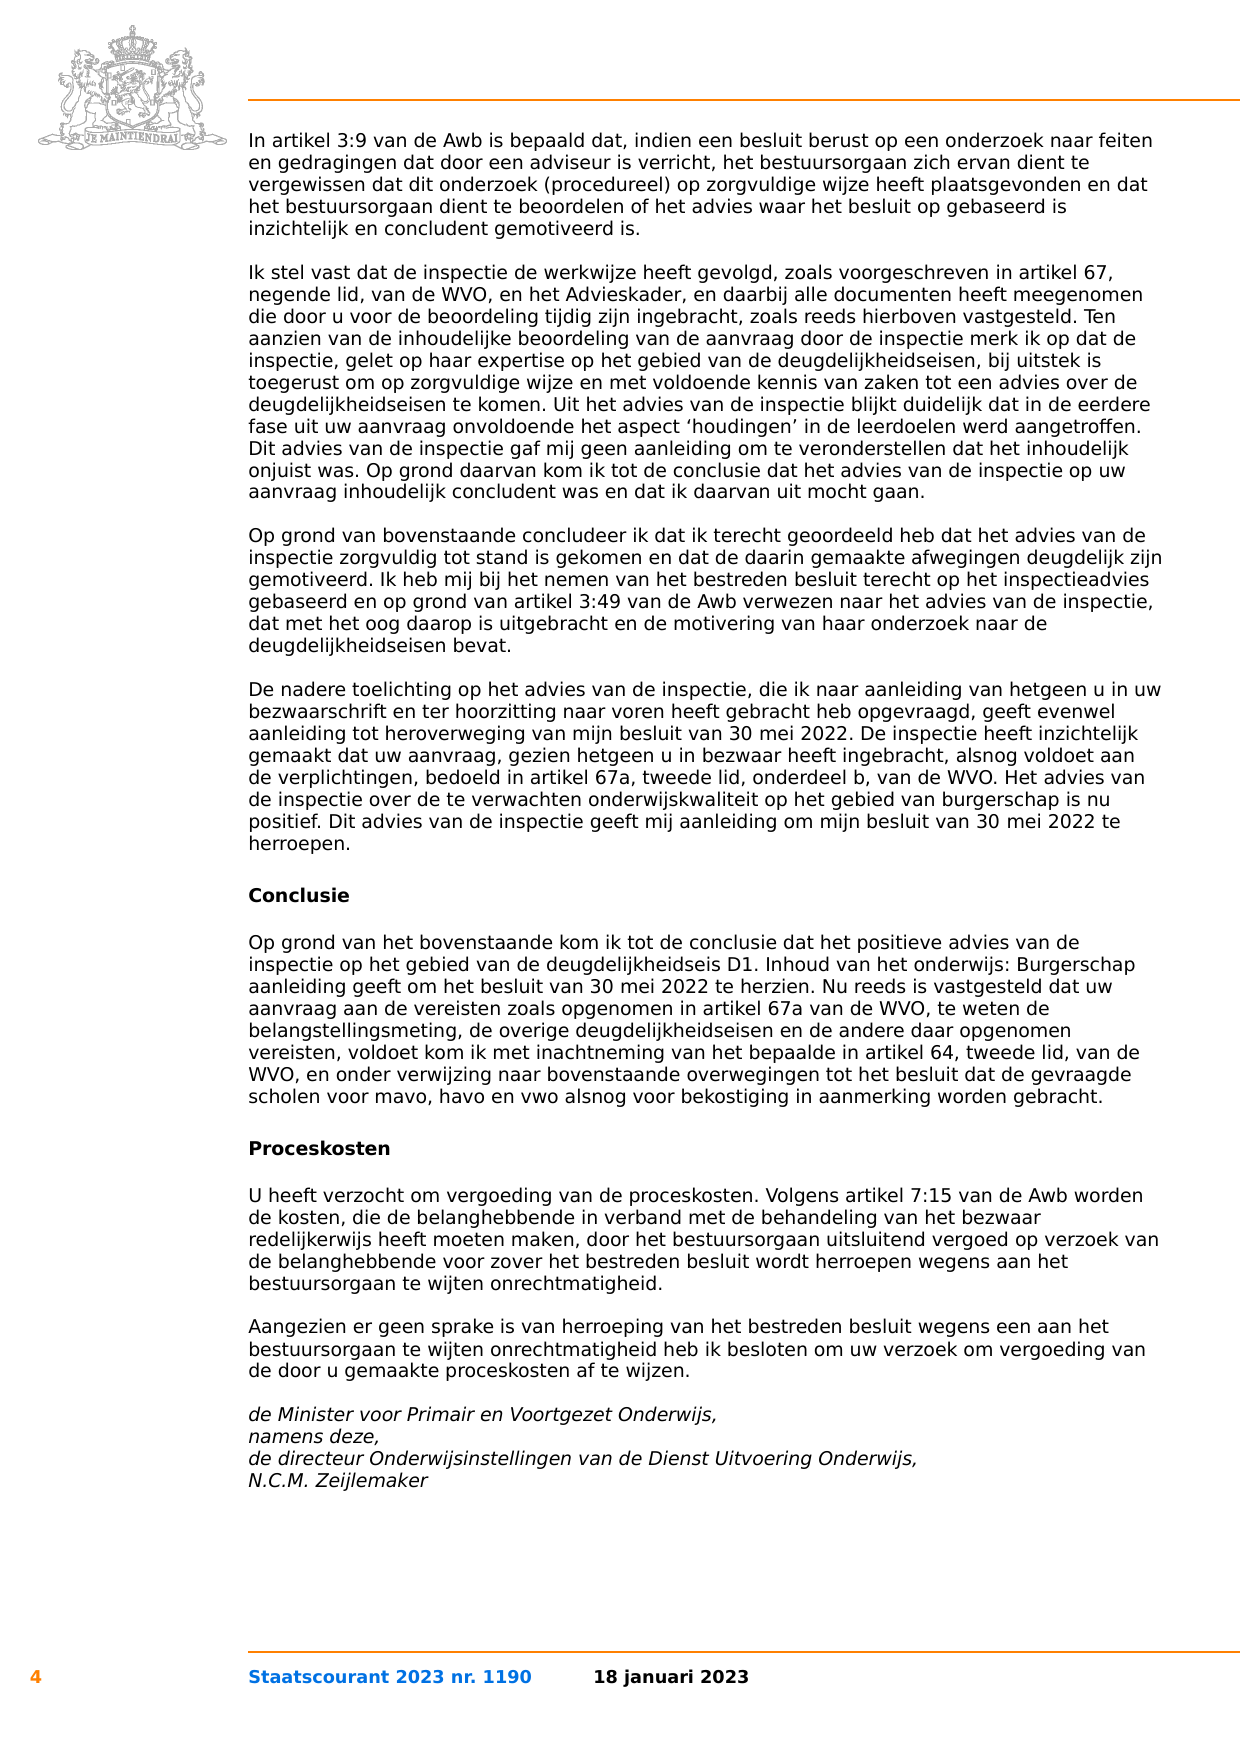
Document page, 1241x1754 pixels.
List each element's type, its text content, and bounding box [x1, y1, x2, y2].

text Ik stel vast dat de inspectie de werkwijze heeft gevolgd, zoals voorgeschreven in artikel 67, negende lid, van de WVO, en het Advieskader, en daarbij alle documenten heeft meegenomen die door u voor de beoordeling tijdig zijn ingebracht, zoals reeds hierboven vastgesteld. Ten aanzien van de inhoudelijke beoordeling van de aanvraag door de inspectie merk ik op dat de inspectie, gelet op haar expertise op het gebied van de deugdelijkheidseisen, bij uitstek is toegerust om op zorgvuldige wijze en met voldoende kennis van zaken tot een advies over de deugdelijkheidseisen te komen. Uit het advies van de inspectie blijkt duidelijk dat in de eerdere fase uit uw aanvraag onvoldoende het aspect ‘houdingen’ in de leerdoelen werd aangetroffen. Dit advies van de inspectie gaf mij geen aanleiding om te veronderstellen dat het inhoudelijk onjuist was. Op grond daarvan kom ik tot de conclusie dat het advies van de inspectie op uw aanvraag inhoudelijk concludent was en dat ik daarvan uit mocht gaan. [248, 262, 1163, 503]
text De nadere toelichting op het advies van de inspectie, die ik naar aanleiding van hetgeen u in uw bezwaarschrift en ter hoorzitting naar voren heeft gebracht heb opgevraagd, geeft evenwel aanleiding tot heroverweging van mijn besluit van 30 mei 2022. De inspectie heeft inzichtelijk gemaakt dat uw aanvraag, gezien hetgeen u in bezwaar heeft ingebracht, alsnog voldoet aan de verplichtingen, bedoeld in artikel 67a, tweede lid, onderdeel b, van de WVO. Het advies van de inspectie over de te verwachten onderwijskwaliteit op het gebied van burgerschap is nu positief. Dit advies van de inspectie geeft mij aanleiding om mijn besluit van 30 mei 2022 te herroepen. [248, 679, 1163, 855]
text Aangezien er geen sprake is van herroeping van het bestreden besluit wegens een aan het bestuursorgaan te wijten onrechtmatigheid heb ik besloten om uw verzoek om vergoeding van de door u gemaakte proceskosten af te wijzen. [248, 1316, 1163, 1382]
subtitle Proceskosten [248, 1138, 1163, 1160]
picture [38, 25, 227, 150]
text Op grond van het bovenstaande kom ik tot de conclusie dat het positieve advies van de inspectie op het gebied van de deugdelijkheidseis D1. Inhoud van het onderwijs: Burgerschap aanleiding geeft om het besluit van 30 mei 2022 te herzien. Nu reeds is vastgesteld dat uw aanvraag aan de vereisten zoals opgenomen in artikel 67a van de WVO, te weten de belangstellingsmeting, de overige deugdelijkheidseisen en de andere daar opgenomen vereisten, voldoet kom ik met inachtneming van het bepaalde in artikel 64, tweede lid, van de WVO, en onder verwijzing naar bovenstaande overwegingen tot het besluit dat de gevraagde scholen voor mavo, havo en vwo alsnog voor bekostiging in aanmerking worden gebracht. [248, 932, 1163, 1108]
text de Minister voor Primair en Voortgezet Onderwijs, namens deze, de directeur Onderwijsinstellingen van de Dienst Uitvoering Onderwijs, N.C.M. Zeijlemaker [248, 1404, 1163, 1492]
text Op grond van bovenstaande concludeer ik dat ik terecht geoordeeld heb dat het advies van de inspectie zorgvuldig tot stand is gekomen en dat de daarin gemaakte afwegingen deugdelijk zijn gemotiveerd. Ik heb mij bij het nemen van het bestreden besluit terecht op het inspectieadvies gebaseerd en op grond van artikel 3:49 van de Awb verwezen naar het advies van de inspectie, dat met het oog daarop is uitgebracht en de motivering van haar onderzoek naar de deugdelijkheidseisen bevat. [248, 525, 1163, 657]
text In artikel 3:9 van de Awb is bepaald dat, indien een besluit berust op een onderzoek naar feiten en gedragingen dat door een adviseur is verricht, het bestuursorgaan zich ervan dient te vergewissen dat dit onderzoek (procedureel) op zorgvuldige wijze heeft plaatsgevonden en dat het bestuursorgaan dient te beoordelen of het advies waar het besluit op gebaseerd is inzichtelijk en concludent gemotiveerd is. [248, 130, 1163, 240]
text U heeft verzocht om vergoeding van de proceskosten. Volgens artikel 7:15 van de Awb worden de kosten, die de belanghebbende in verband met de behandeling van het bezwaar redelijkerwijs heeft moeten maken, door het bestuursorgaan uitsluitend vergoed op verzoek van de belanghebbende voor zover het bestreden besluit wordt herroepen wegens aan het bestuursorgaan te wijten onrechtmatigheid. [248, 1185, 1163, 1294]
subtitle Conclusie [248, 885, 1163, 907]
